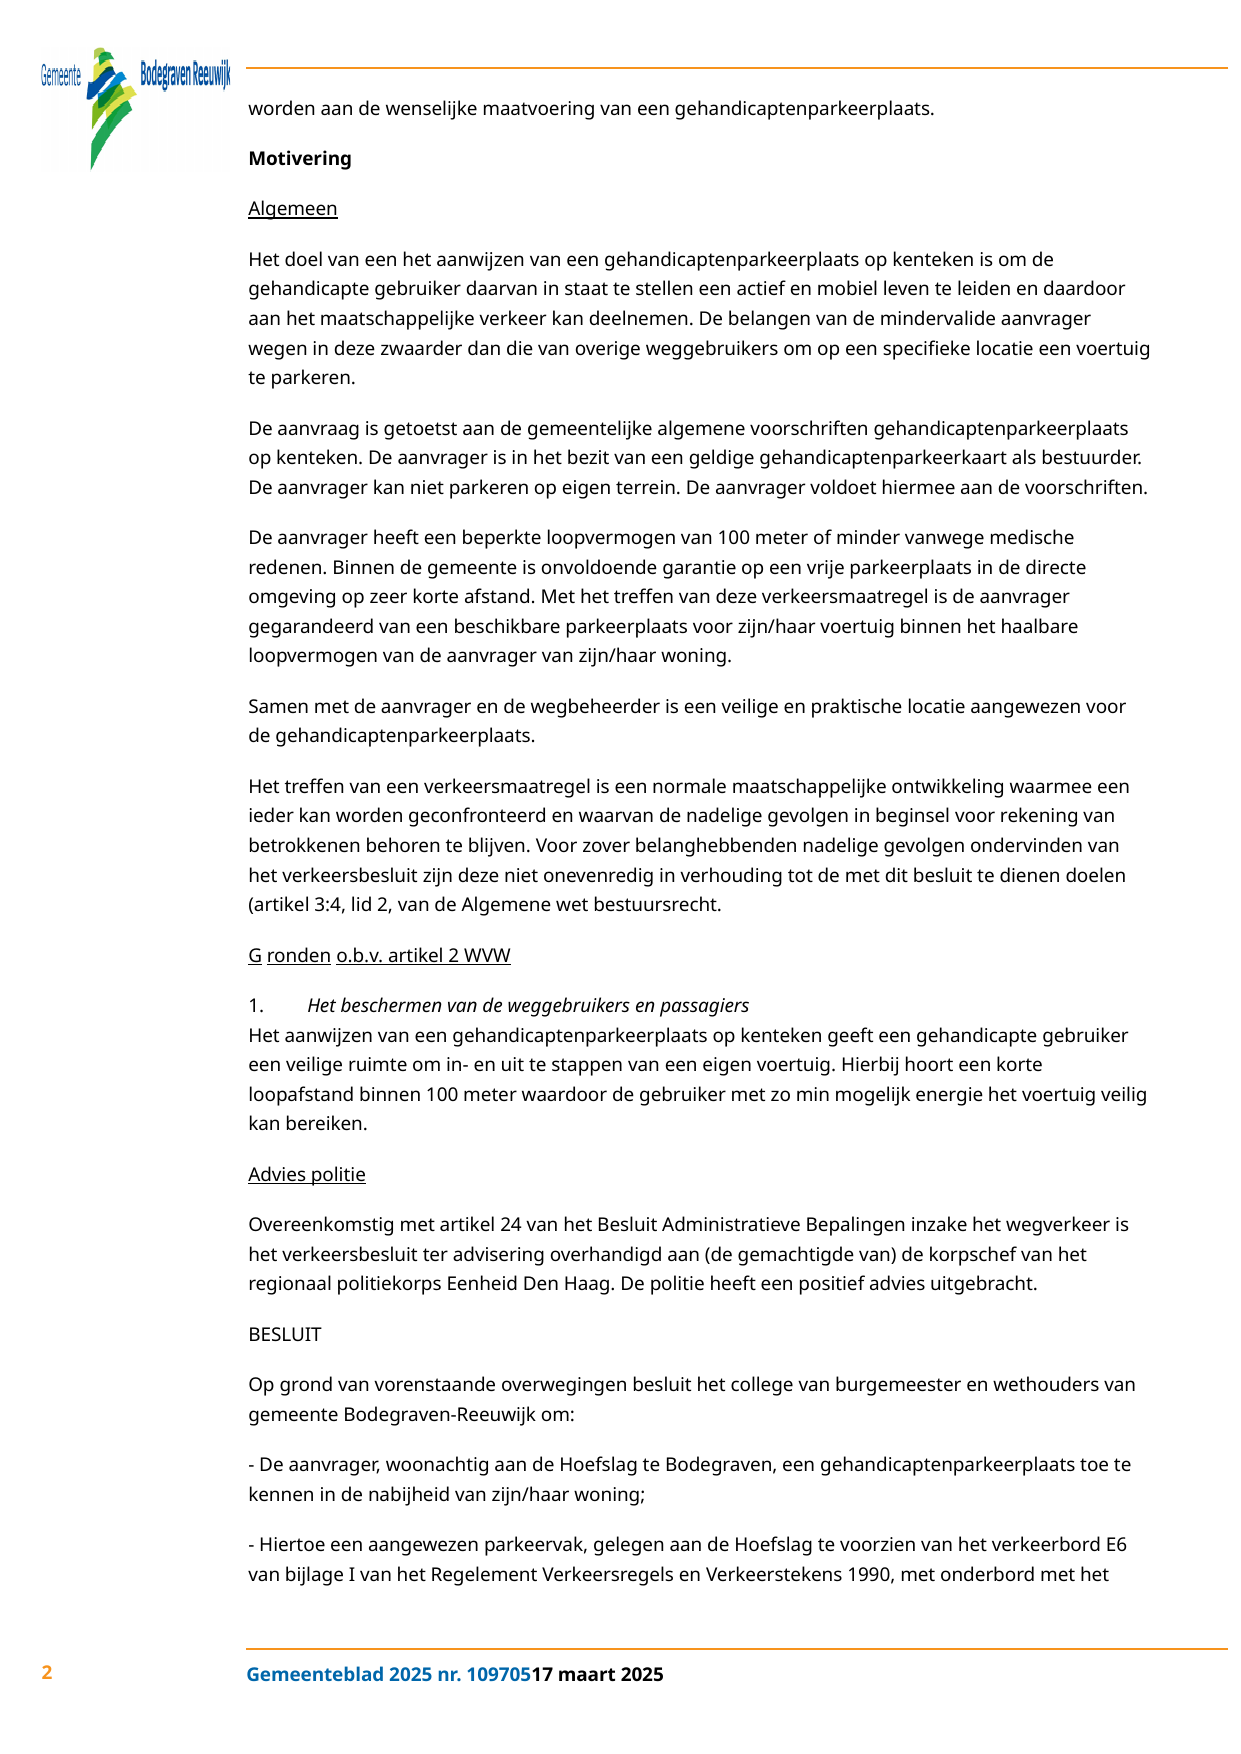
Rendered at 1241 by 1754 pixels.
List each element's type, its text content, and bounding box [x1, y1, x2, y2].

text Overeenkomstig met artikel 24 van het Besluit Administratieve Bepalingen inzake het wegverkeer is het verkeersbesluit ter advisering overhandigd aan (de gemachtigde van) de korpschef van het regionaal politiekorps Eenheid Den Haag. De politie heeft een positief advies uitgebracht. [248, 1211, 1152, 1296]
picture [41, 47, 231, 172]
text Algemeen [248, 196, 1152, 221]
text BESLUIT [248, 1321, 1152, 1347]
text Het aanwijzen van een gehandicaptenparkeerplaats op kenteken geeft een gehandicapte gebruiker een veilige ruimte om in- en uit te stappen van een eigen voertuig. Hierbij hoort een korte loopafstand binnen 100 meter waardoor de gebruiker met zo min mogelijk energie het voertuig veilig kan bereiken. [248, 1022, 1152, 1136]
text Motivering [248, 145, 1152, 171]
text - Hiertoe een aangewezen parkeervak, gelegen aan de Hoefslag te voorzien van het verkeerbord E6 van bijlage I van het Regelement Verkeersregels en Verkeerstekens 1990, met onderbord met het [248, 1531, 1152, 1587]
text Het doel van een het aanwijzen van een gehandicaptenparkeerplaats op kenteken is om de gehandicapte gebruiker daarvan in staat te stellen een actief en mobiel leven te leiden en daardoor aan het maatschappelijke verkeer kan deelnemen. De belangen van de mindervalide aanvrager wegen in deze zwaarder dan die van overige weggebruikers om op een specifieke locatie een voertuig te parkeren. [248, 246, 1152, 390]
text Samen met de aanvrager en de wegbeheerder is een veilige en praktische locatie aangewezen voor de gehandicaptenparkeerplaats. [248, 693, 1152, 748]
text - De aanvrager, woonachtig aan de Hoefslag te Bodegraven, een gehandicaptenparkeerplaats toe te kennen in de nabijheid van zijn/haar woning; [248, 1451, 1152, 1507]
text De aanvraag is getoetst aan de gemeentelijke algemene voorschriften gehandicaptenparkeerplaats op kenteken. De aanvrager is in het bezit van een geldige gehandicaptenparkeerkaart als bestuurder. De aanvrager kan niet parkeren op eigen terrein. De aanvrager voldoet hiermee aan de voorschriften. [248, 415, 1152, 500]
text worden aan de wenselijke maatvoering van een gehandicaptenparkeerplaats. [248, 95, 1152, 121]
text Het treffen van een verkeersmaatregel is een normale maatschappelijke ontwikkeling waarmee een ieder kan worden geconfronteerd en waarvan de nadelige gevolgen in beginsel voor rekening van betrokkenen behoren te blijven. Voor zover belanghebbenden nadelige gevolgen ondervinden van het verkeersbesluit zijn deze niet onevenredig in verhouding tot de met dit besluit te dienen doelen (artikel 3:4, lid 2, van de Algemene wet bestuursrecht. [248, 773, 1152, 917]
text De aanvrager heeft een beperkte loopvermogen van 100 meter of minder vanwege medische redenen. Binnen de gemeente is onvoldoende garantie op een vrije parkeerplaats in de directe omgeving op zeer korte afstand. Met het treffen van deze verkeersmaatregel is de aanvrager gegarandeerd van een beschikbare parkeerplaats voor zijn/haar voertuig binnen het haalbare loopvermogen van de aanvrager van zijn/haar woning. [248, 524, 1152, 668]
text Op grond van vorenstaande overwegingen besluit het college van burgemeester en wethouders van gemeente Bodegraven-Reeuwijk om: [248, 1371, 1152, 1427]
list Het beschermen van de weggebruikers en passagiers [248, 992, 1152, 1018]
text Advies politie [248, 1161, 1152, 1187]
text G ronden o.b.v. artikel 2 WVW [248, 942, 1152, 968]
